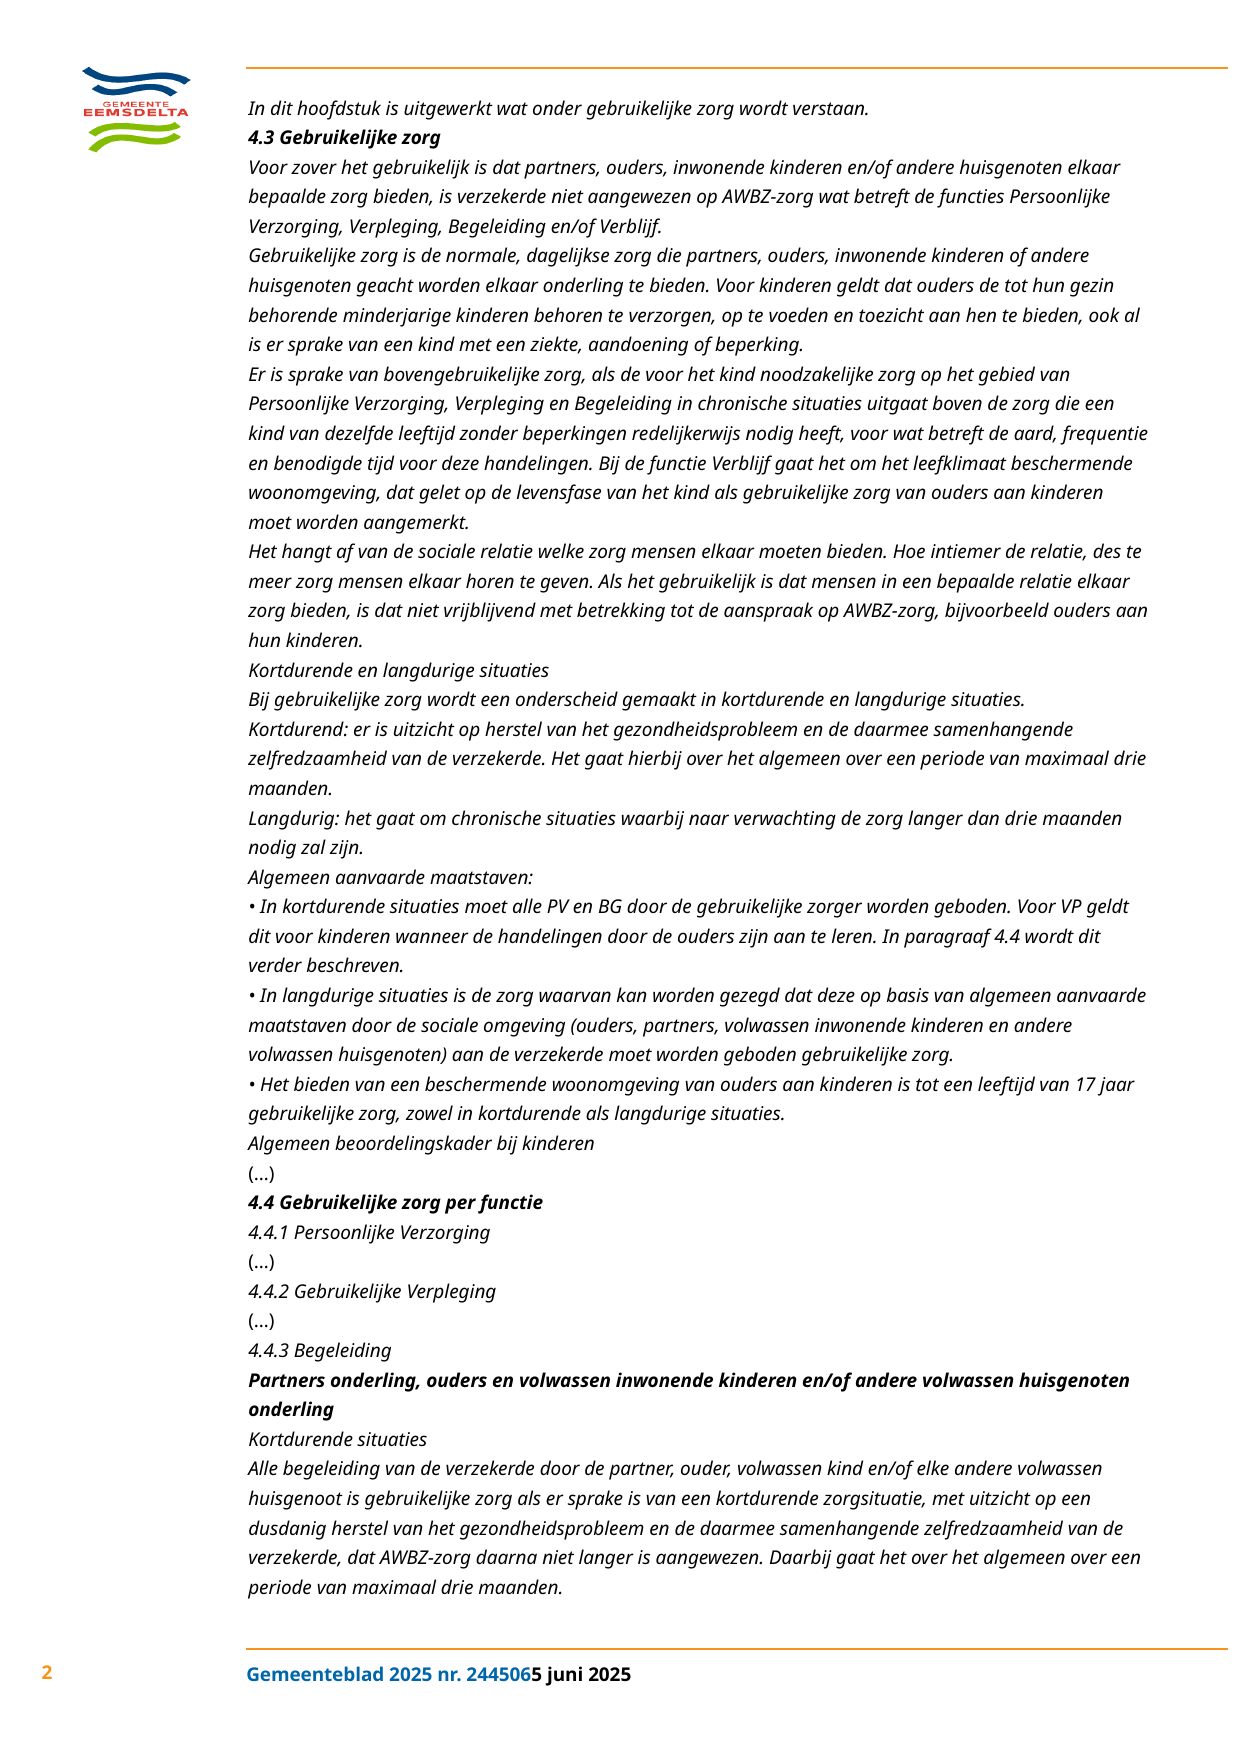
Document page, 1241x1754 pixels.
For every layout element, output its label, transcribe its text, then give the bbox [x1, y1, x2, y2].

text Kortdurende situaties [248, 1426, 1152, 1452]
text 4.4.3 Begeleiding [248, 1337, 1152, 1363]
text • Het bieden van een beschermende woonomgeving van ouders aan kinderen is tot een leeftijd van 17 jaar gebruikelijke zorg, zowel in kortdurende als langdurige situaties. [248, 1071, 1152, 1126]
text Kortdurende en langdurige situaties [248, 657, 1152, 683]
text Partners onderling, ouders en volwassen inwonende kinderen en/of andere volwassen huisgenoten onderling [248, 1367, 1152, 1422]
text Langdurig: het gaat om chronische situaties waarbij naar verwachting de zorg langer dan drie maanden nodig zal zijn. [248, 805, 1152, 860]
text 4.4.2 Gebruikelijke Verpleging [248, 1278, 1152, 1304]
text Er is sprake van bovengebruikelijke zorg, als de voor het kind noodzakelijke zorg op het gebied van Persoonlijke Verzorging, Verpleging en Begeleiding in chronische situaties uitgaat boven de zorg die een kind van dezelfde leeftijd zonder beperkingen redelijkerwijs nodig heeft, voor wat betreft de aard, frequentie en benodigde tijd voor deze handelingen. Bij de functie Verblijf gaat het om het leefklimaat beschermende woonomgeving, dat gelet op de levensfase van het kind als gebruikelijke zorg van ouders aan kinderen moet worden aangemerkt. [248, 361, 1152, 535]
text 4.4.1 Persoonlijke Verzorging [248, 1219, 1152, 1245]
text (…) [248, 1248, 1152, 1274]
text 4.3 Gebruikelijke zorg [248, 124, 1152, 150]
text 4.4 Gebruikelijke zorg per functie [248, 1189, 1152, 1215]
text • In langdurige situaties is de zorg waarvan kan worden gezegd dat deze op basis van algemeen aanvaarde maatstaven door de sociale omgeving (ouders, partners, volwassen inwonende kinderen en andere volwassen huisgenoten) aan de verzekerde moet worden geboden gebruikelijke zorg. [248, 982, 1152, 1067]
text (…) [248, 1160, 1152, 1186]
text Kortdurend: er is uitzicht op herstel van het gezondheidsprobleem en de daarmee samenhangende zelfredzaamheid van de verzekerde. Het gaat hierbij over het algemeen over een periode van maximaal drie maanden. [248, 716, 1152, 801]
text Alle begeleiding van de verzekerde door de partner, ouder, volwassen kind en/of elke andere volwassen huisgenoot is gebruikelijke zorg als er sprake is van een kortdurende zorgsituatie, met uitzicht op een dusdanig herstel van het gezondheidsprobleem en de daarmee samenhangende zelfredzaamheid van de verzekerde, dat AWBZ-zorg daarna niet langer is aangewezen. Daarbij gaat het over het algemeen over een periode van maximaal drie maanden. [248, 1456, 1152, 1600]
text Algemeen beoordelingskader bij kinderen [248, 1130, 1152, 1156]
text Voor zover het gebruikelijk is dat partners, ouders, inwonende kinderen en/of andere huisgenoten elkaar bepaalde zorg bieden, is verzekerde niet aangewezen op AWBZ-zorg wat betreft de functies Persoonlijke Verzorging, Verpleging, Begeleiding en/of Verblijf. [248, 154, 1152, 239]
text In dit hoofdstuk is uitgewerkt wat onder gebruikelijke zorg wordt verstaan. [248, 95, 1152, 121]
text Gebruikelijke zorg is de normale, dagelijkse zorg die partners, ouders, inwonende kinderen of andere huisgenoten geacht worden elkaar onderling te bieden. Voor kinderen geldt dat ouders de tot hun gezin behorende minderjarige kinderen behoren te verzorgen, op te voeden en toezicht aan hen te bieden, ook al is er sprake van een kind met een ziekte, aandoening of beperking. [248, 243, 1152, 357]
text (…) [248, 1308, 1152, 1333]
text Bij gebruikelijke zorg wordt een onderscheid gemaakt in kortdurende en langdurige situaties. [248, 686, 1152, 712]
picture [41, 47, 231, 172]
text Het hangt af van de sociale relatie welke zorg mensen elkaar moeten bieden. Hoe intiemer de relatie, des te meer zorg mensen elkaar horen te geven. Als het gebruikelijk is dat mensen in een bepaalde relatie elkaar zorg bieden, is dat niet vrijblijvend met betrekking tot de aanspraak op AWBZ-zorg, bijvoorbeeld ouders aan hun kinderen. [248, 538, 1152, 653]
text • In kortdurende situaties moet alle PV en BG door de gebruikelijke zorger worden geboden. Voor VP geldt dit voor kinderen wanneer de handelingen door de ouders zijn aan te leren. In paragraaf 4.4 wordt dit verder beschreven. [248, 893, 1152, 978]
text Algemeen aanvaarde maatstaven: [248, 864, 1152, 890]
